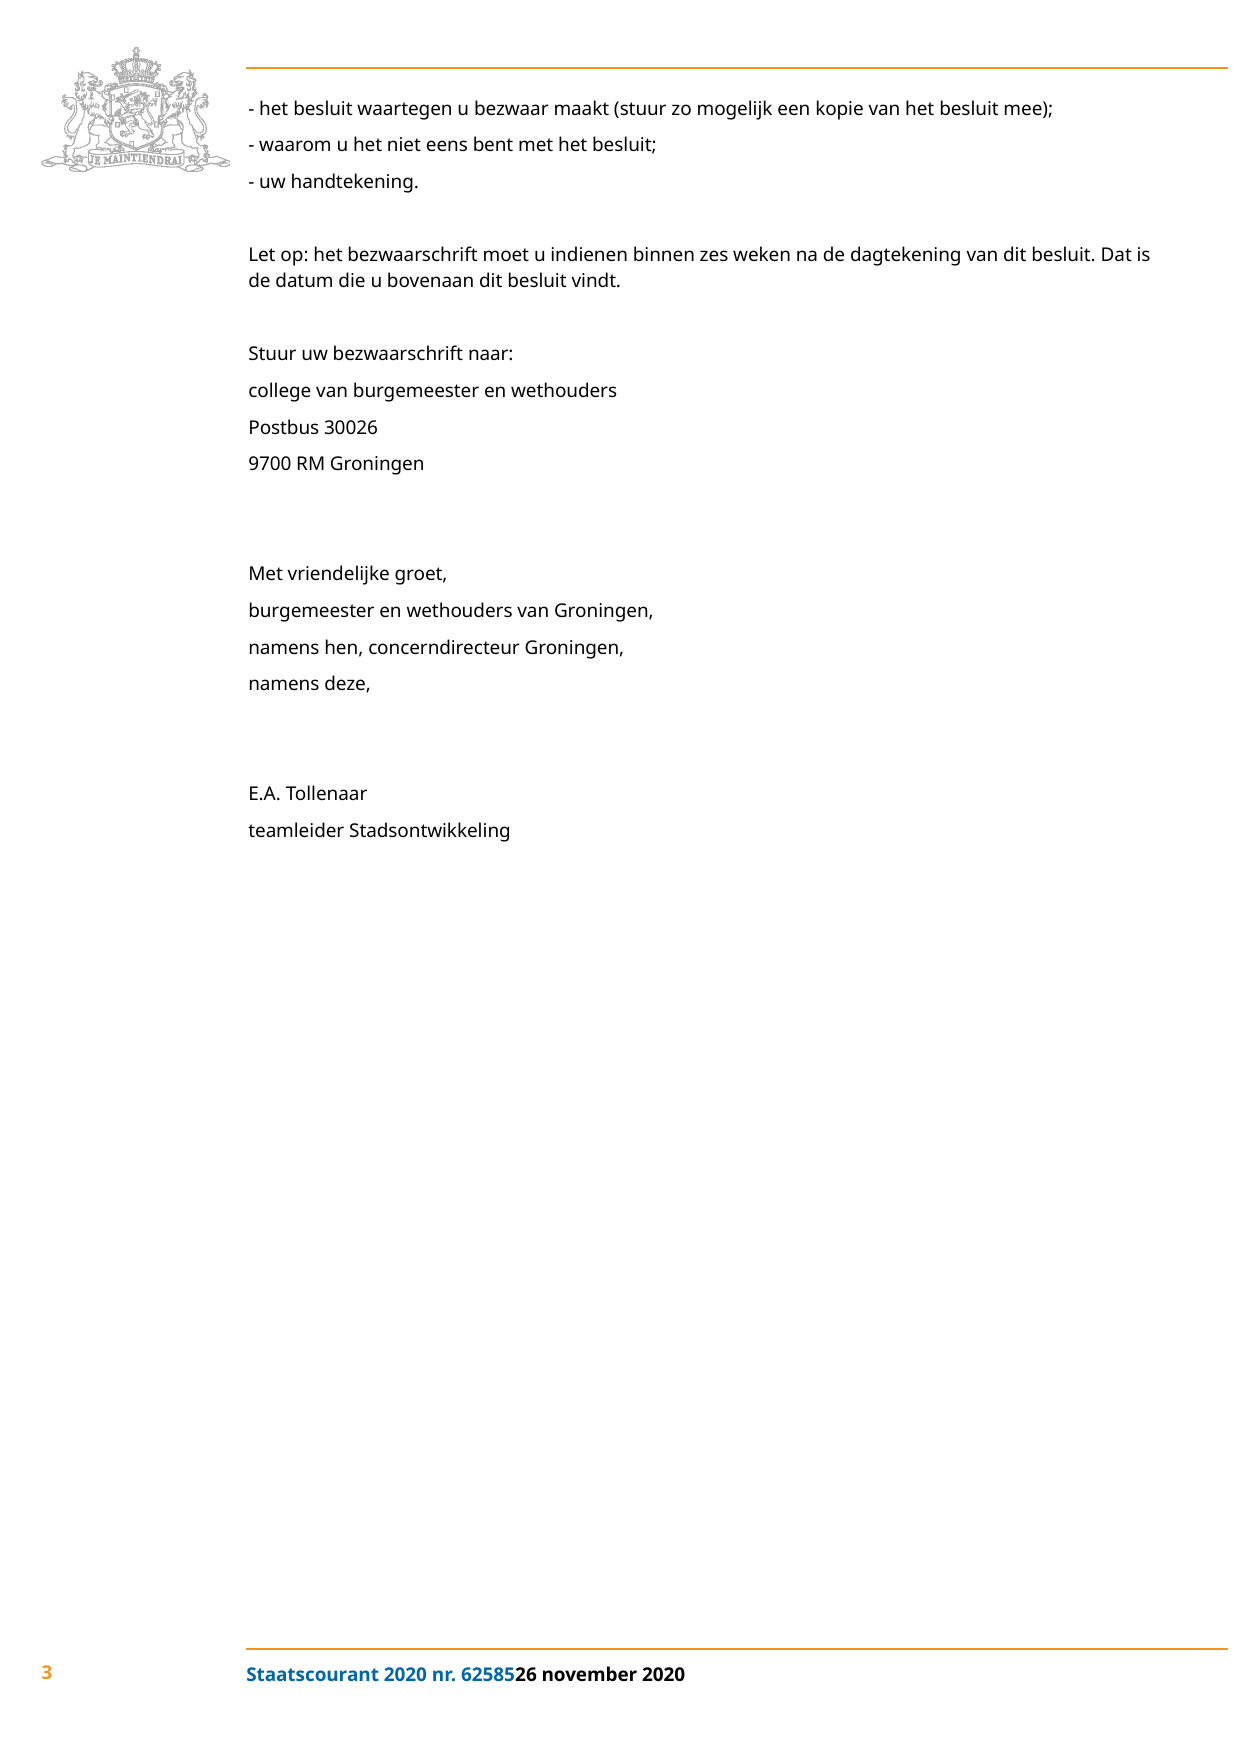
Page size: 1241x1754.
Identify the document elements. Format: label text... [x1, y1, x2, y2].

text Stuur uw bezwaarschrift naar: [248, 341, 1152, 366]
text namens hen, concerndirecteur Groningen, [248, 634, 1152, 659]
text 9700 RM Groningen [248, 451, 1152, 476]
text Let op: het bezwaarschrift moet u indienen binnen zes weken na de dagtekening van dit besluit. Dat is de datum die u bovenaan dit besluit vindt. [248, 241, 1152, 293]
text E.A. Tollenaar [248, 781, 1152, 806]
text burgemeester en wethouders van Groningen, [248, 597, 1152, 623]
text - uw handtekening. [248, 168, 1152, 194]
text - het besluit waartegen u bezwaar maakt (stuur zo mogelijk een kopie van het besluit mee); [248, 95, 1152, 121]
text namens deze, [248, 671, 1152, 696]
text college van burgemeester en wethouders [248, 377, 1152, 403]
picture [41, 47, 231, 172]
text - waarom u het niet eens bent met het besluit; [248, 131, 1152, 157]
text teamleider Stadsontwikkeling [248, 817, 1152, 843]
text Postbus 30026 [248, 414, 1152, 439]
text Met vriendelijke groet, [248, 561, 1152, 586]
